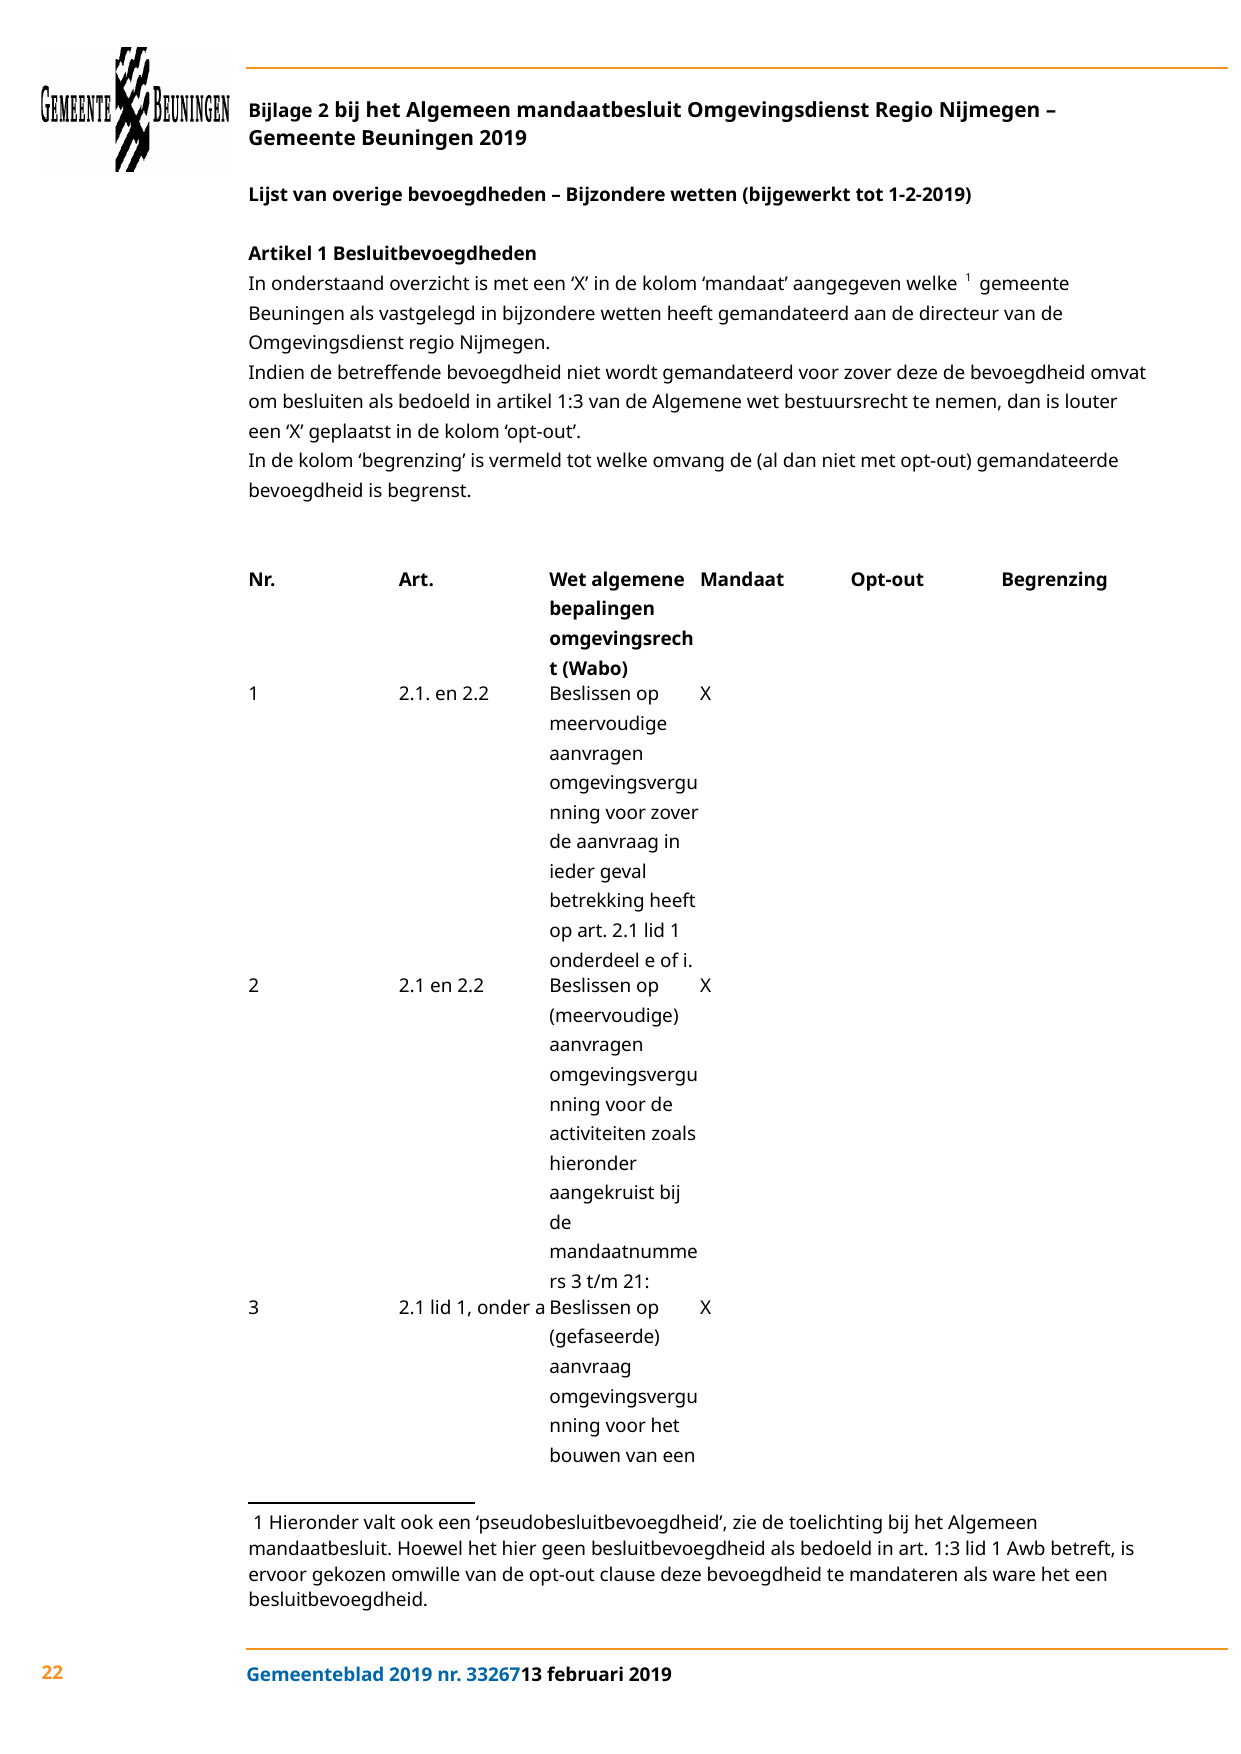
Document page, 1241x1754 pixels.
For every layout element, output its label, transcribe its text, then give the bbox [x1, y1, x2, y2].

table_cell Beslissen op meervoudige aanvragen omgevingsvergunning voor zover de aanvraag in ieder geval betrekking heeft op art. 2.1 lid 1 onderdeel e of i. [549, 681, 700, 972]
table_cell [850, 1294, 1001, 1468]
table_header Begrenzing [1001, 566, 1152, 681]
table_cell 2.1 lid 1, onder a [399, 1294, 549, 1468]
text Bijlage 2 bij het Algemeen mandaatbesluit Omgevingsdienst Regio Nijmegen – Gemeente Beuningen 2019 [248, 95, 1152, 152]
table_cell 3 [248, 1294, 398, 1468]
picture [41, 47, 231, 172]
table_cell X [700, 973, 850, 1294]
table_cell Beslissen op (gefaseerde) aanvraag omgevingsvergunning voor het bouwen van een [549, 1294, 700, 1468]
table_cell X [700, 681, 850, 972]
table_cell [850, 681, 1001, 972]
text Lijst van overige bevoegdheden – Bijzondere wetten (bijgewerkt tot 1-2-2019) [248, 181, 1152, 207]
text Artikel 1 Besluitbevoegdheden [248, 241, 1152, 266]
table_cell 2 [248, 973, 398, 1294]
table_header Mandaat [700, 566, 850, 681]
table_cell [1001, 973, 1152, 1294]
table_header Opt-out [850, 566, 1001, 681]
text Indien de betreffende bevoegdheid niet wordt gemandateerd voor zover deze de bevoegdheid omvat om besluiten als bedoeld in artikel 1:3 van de Algemene wet bestuursrecht te nemen, dan is louter een ‘X’ geplaatst in de kolom ‘opt-out’. [248, 359, 1152, 444]
table_cell [1001, 681, 1152, 972]
table_cell Beslissen op (meervoudige) aanvragen omgevingsvergunning voor de activiteiten zoals hieronder aangekruist bij de mandaatnummers 3 t/m 21: [549, 973, 700, 1294]
table_cell [850, 973, 1001, 1294]
table_cell 1 [248, 681, 398, 972]
table_header Wet algemene bepalingen omgevingsrecht (Wabo) [549, 566, 700, 681]
text Hieronder valt ook een ‘pseudobesluitbevoegdheid’, zie de toelichting bij het Algemeen mandaatbesluit. Hoewel het hier geen besluitbevoegdheid als bedoeld in art. 1:3 lid 1 Awb betreft, is ervoor gekozen omwille van de opt-out clause deze bevoegdheid te mandateren als ware het een besluitbevoegdheid. [248, 1509, 1152, 1612]
table_header Art. [399, 566, 549, 681]
table_cell [1001, 1294, 1152, 1468]
table_cell 2.1 en 2.2 [399, 973, 549, 1294]
text In de kolom ‘begrenzing’ is vermeld tot welke omvang de (al dan niet met opt-out) gemandateerde bevoegdheid is begrenst. [248, 448, 1152, 503]
table_header Nr. [248, 566, 398, 681]
table_cell X [700, 1294, 850, 1468]
text In onderstaand overzicht is met een ‘X’ in de kolom ‘mandaat’ aangegeven welke gemeente Beuningen als vastgelegd in bijzondere wetten heeft gemandateerd aan de directeur van de Omgevingsdienst regio Nijmegen. [248, 270, 1152, 355]
table_cell 2.1. en 2.2 [399, 681, 549, 972]
